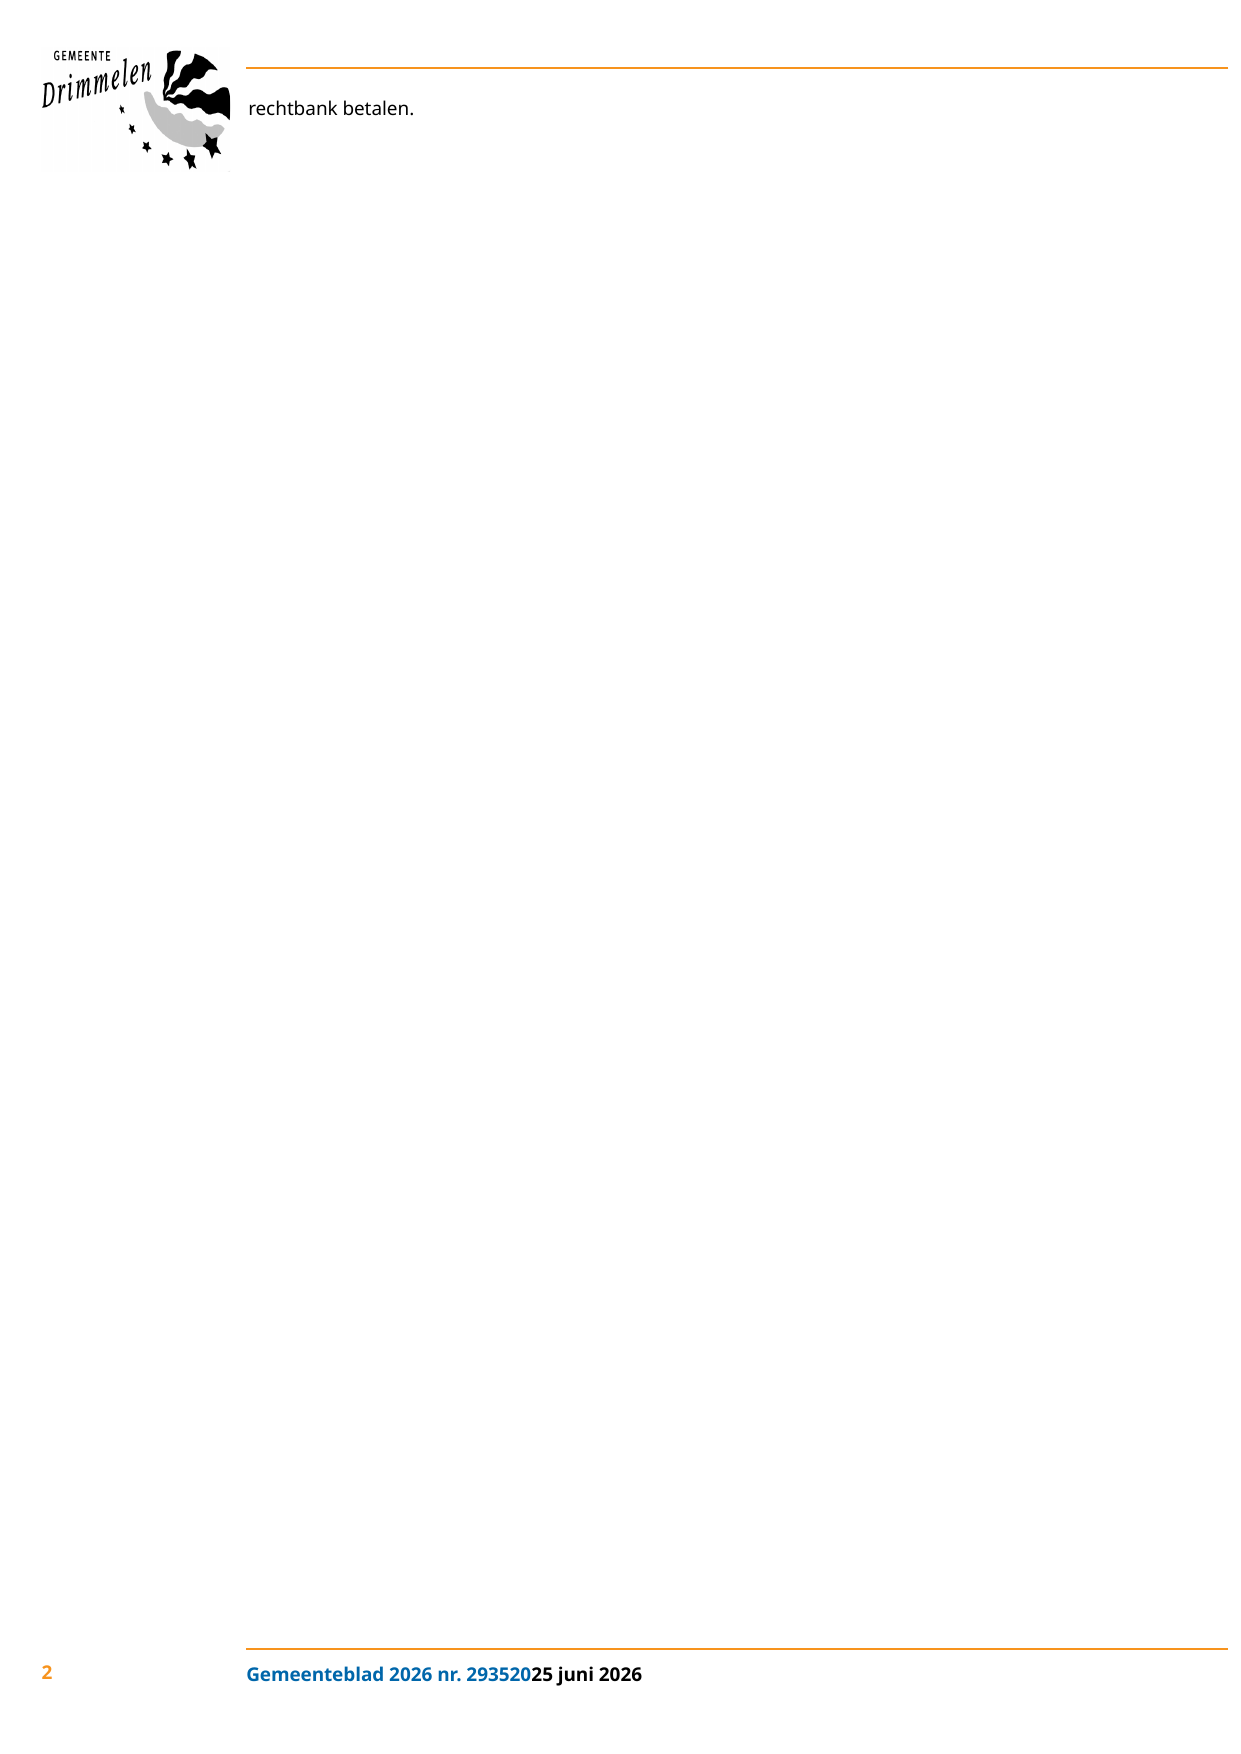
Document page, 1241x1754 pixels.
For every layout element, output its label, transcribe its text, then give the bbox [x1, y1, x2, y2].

text rechtbank betalen. [248, 95, 1152, 121]
picture [41, 47, 231, 172]
